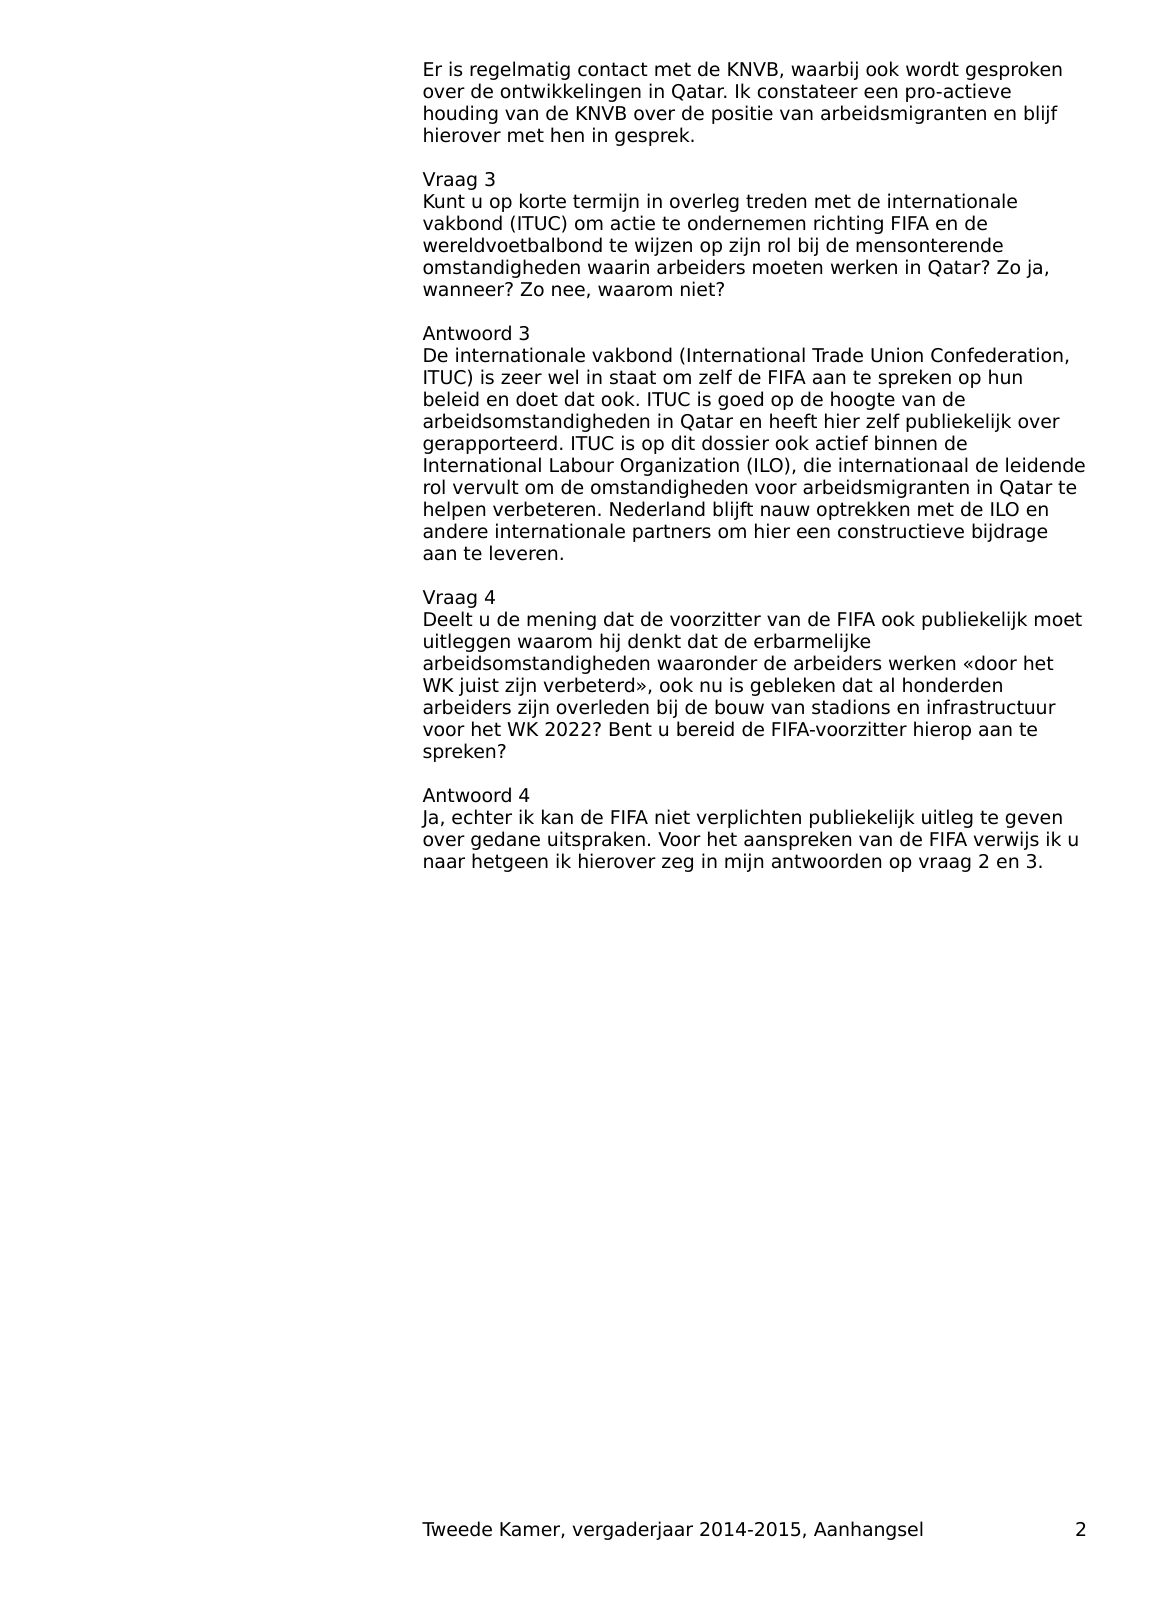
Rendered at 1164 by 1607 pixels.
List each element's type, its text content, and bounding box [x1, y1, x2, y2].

text Er is regelmatig contact met de KNVB, waarbij ook wordt gesproken over de ontwikkelingen in Qatar. Ik constateer een pro-actieve houding van de KNVB over de positie van arbeidsmigranten en blijf hierover met hen in gesprek. [422, 59, 1087, 147]
text Antwoord 4 [422, 785, 1087, 807]
text Vraag 3 [422, 169, 1087, 191]
text Antwoord 3 [422, 323, 1087, 345]
text Deelt u de mening dat de voorzitter van de FIFA ook publiekelijk moet uitleggen waarom hij denkt dat de erbarmelijke arbeidsomstandigheden waaronder de arbeiders werken «door het WK juist zijn verbeterd», ook nu is gebleken dat al honderden arbeiders zijn overleden bij de bouw van stadions en infrastructuur voor het WK 2022? Bent u bereid de FIFA-voorzitter hierop aan te spreken? [422, 609, 1087, 763]
text De internationale vakbond (International Trade Union Confederation, ITUC) is zeer wel in staat om zelf de FIFA aan te spreken op hun beleid en doet dat ook. ITUC is goed op de hoogte van de arbeidsomstandigheden in Qatar en heeft hier zelf publiekelijk over gerapporteerd. ITUC is op dit dossier ook actief binnen de International Labour Organization (ILO), die internationaal de leidende rol vervult om de omstandigheden voor arbeidsmigranten in Qatar te helpen verbeteren. Nederland blijft nauw optrekken met de ILO en andere internationale partners om hier een constructieve bijdrage aan te leveren. [422, 345, 1087, 565]
text Ja, echter ik kan de FIFA niet verplichten publiekelijk uitleg te geven over gedane uitspraken. Voor het aanspreken van de FIFA verwijs ik u naar hetgeen ik hierover zeg in mijn antwoorden op vraag 2 en 3. [422, 807, 1087, 873]
text Kunt u op korte termijn in overleg treden met de internationale vakbond (ITUC) om actie te ondernemen richting FIFA en de wereldvoetbalbond te wijzen op zijn rol bij de mensonterende omstandigheden waarin arbeiders moeten werken in Qatar? Zo ja, wanneer? Zo nee, waarom niet? [422, 191, 1087, 301]
text Vraag 4 [422, 587, 1087, 609]
